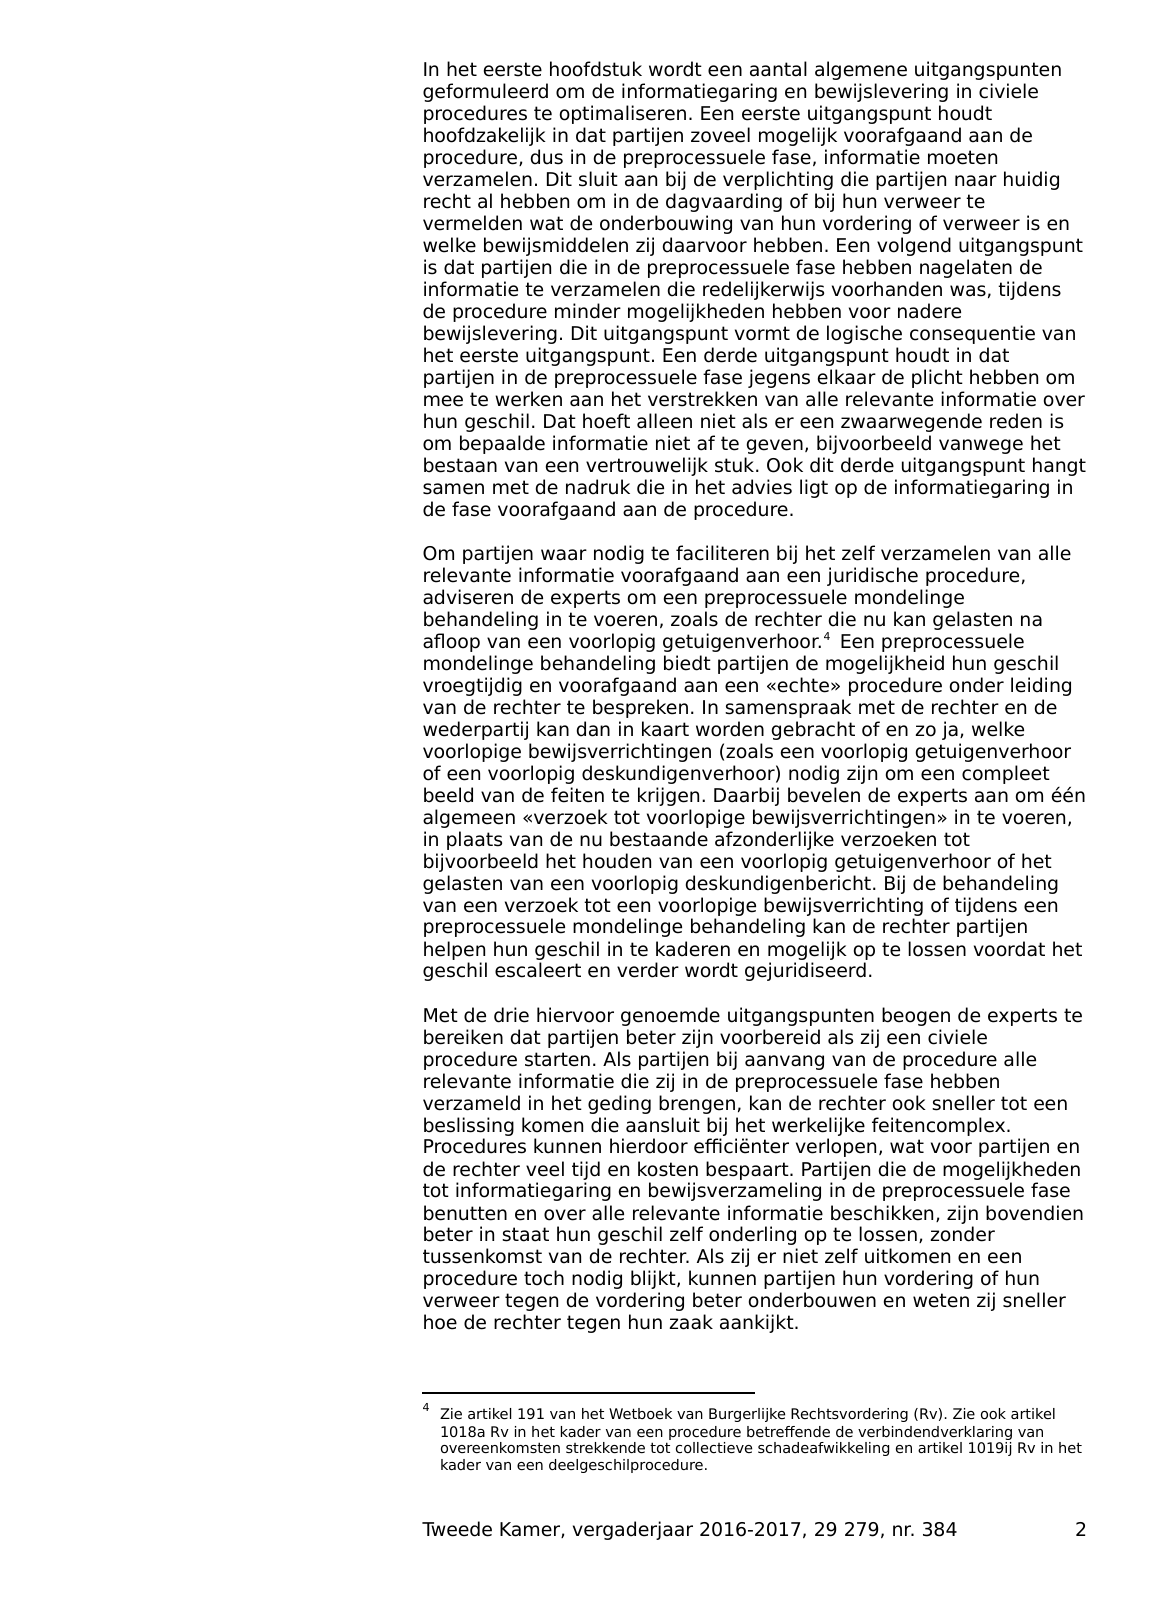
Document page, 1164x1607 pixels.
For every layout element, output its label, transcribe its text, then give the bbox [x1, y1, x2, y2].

text Om partijen waar nodig te faciliteren bij het zelf verzamelen van alle relevante informatie voorafgaand aan een juridische procedure, adviseren de experts om een preprocessuele mondelinge behandeling in te voeren, zoals de rechter die nu kan gelasten na afloop van een voorlopig getuigenverhoor. Een preprocessuele mondelinge behandeling biedt partijen de mogelijkheid hun geschil vroegtijdig en voorafgaand aan een «echte» procedure onder leiding van de rechter te bespreken. In samenspraak met de rechter en de wederpartij kan dan in kaart worden gebracht of en zo ja, welke voorlopige bewijsverrichtingen (zoals een voorlopig getuigenverhoor of een voorlopig deskundigenverhoor) nodig zijn om een compleet beeld van de feiten te krijgen. Daarbij bevelen de experts aan om één algemeen «verzoek tot voorlopige bewijsverrichtingen» in te voeren, in plaats van de nu bestaande afzonderlijke verzoeken tot bijvoorbeeld het houden van een voorlopig getuigenverhoor of het gelasten van een voorlopig deskundigenbericht. Bij de behandeling van een verzoek tot een voorlopige bewijsverrichting of tijdens een preprocessuele mondelinge behandeling kan de rechter partijen helpen hun geschil in te kaderen en mogelijk op te lossen voordat het geschil escaleert en verder wordt gejuridiseerd. [422, 543, 1087, 982]
text Met de drie hiervoor genoemde uitgangspunten beogen de experts te bereiken dat partijen beter zijn voorbereid als zij een civiele procedure starten. Als partijen bij aanvang van de procedure alle relevante informatie die zij in de preprocessuele fase hebben verzameld in het geding brengen, kan de rechter ook sneller tot een beslissing komen die aansluit bij het werkelijke feitencomplex. Procedures kunnen hierdoor efficiënter verlopen, wat voor partijen en de rechter veel tijd en kosten bespaart. Partijen die de mogelijkheden tot informatiegaring en bewijsverzameling in de preprocessuele fase benutten en over alle relevante informatie beschikken, zijn bovendien beter in staat hun geschil zelf onderling op te lossen, zonder tussenkomst van de rechter. Als zij er niet zelf uitkomen en een procedure toch nodig blijkt, kunnen partijen hun vordering of hun verweer tegen de vordering beter onderbouwen en weten zij sneller hoe de rechter tegen hun zaak aankijkt. [422, 1004, 1087, 1334]
text In het eerste hoofdstuk wordt een aantal algemene uitgangspunten geformuleerd om de informatiegaring en bewijslevering in civiele procedures te optimaliseren. Een eerste uitgangspunt houdt hoofdzakelijk in dat partijen zoveel mogelijk voorafgaand aan de procedure, dus in de preprocessuele fase, informatie moeten verzamelen. Dit sluit aan bij de verplichting die partijen naar huidig recht al hebben om in de dagvaarding of bij hun verweer te vermelden wat de onderbouwing van hun vordering of verweer is en welke bewijsmiddelen zij daarvoor hebben. Een volgend uitgangspunt is dat partijen die in de preprocessuele fase hebben nagelaten de informatie te verzamelen die redelijkerwijs voorhanden was, tijdens de procedure minder mogelijkheden hebben voor nadere bewijslevering. Dit uitgangspunt vormt de logische consequentie van het eerste uitgangspunt. Een derde uitgangspunt houdt in dat partijen in de preprocessuele fase jegens elkaar de plicht hebben om mee te werken aan het verstrekken van alle relevante informatie over hun geschil. Dat hoeft alleen niet als er een zwaarwegende reden is om bepaalde informatie niet af te geven, bijvoorbeeld vanwege het bestaan van een vertrouwelijk stuk. Ook dit derde uitgangspunt hangt samen met de nadruk die in het advies ligt op de informatiegaring in de fase voorafgaand aan de procedure. [422, 59, 1087, 521]
text Zie artikel 191 van het Wetboek van Burgerlijke Rechtsvordering (Rv). Zie ook artikel 1018a Rv in het kader van een procedure betreffende de verbindendverklaring van overeenkomsten strekkende tot collectieve schadeafwikkeling en artikel 1019ij Rv in het kader van een deelgeschilprocedure. [422, 1402, 1087, 1474]
